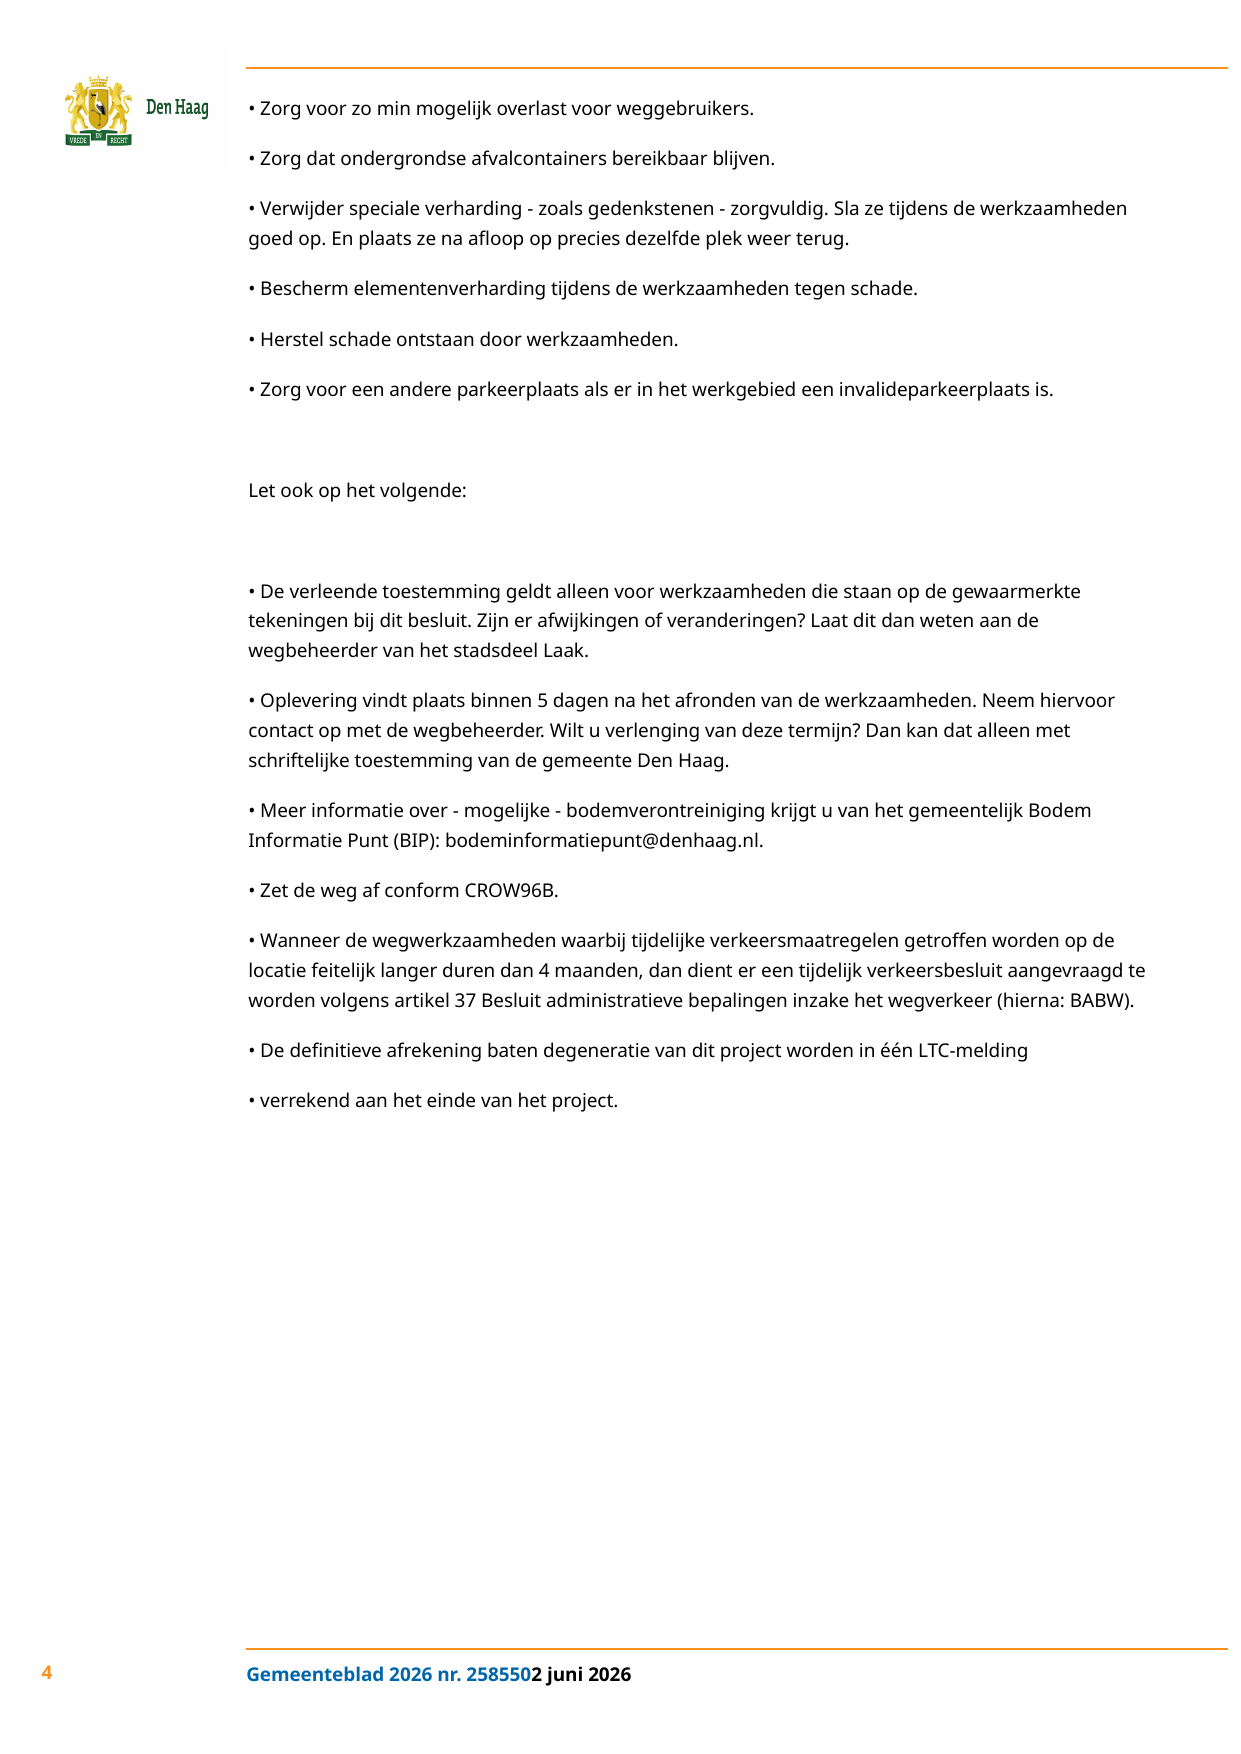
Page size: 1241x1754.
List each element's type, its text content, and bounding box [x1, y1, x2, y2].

text • Oplevering vindt plaats binnen 5 dagen na het afronden van de werkzaamheden. Neem hiervoor contact op met de wegbeheerder. Wilt u verlenging van deze termijn? Dan kan dat alleen met schriftelijke toestemming van de gemeente Den Haag. [248, 688, 1152, 773]
text • Zorg voor een andere parkeerplaats als er in het werkgebied een invalideparkeerplaats is. [248, 376, 1152, 402]
text • Bescherm elementenverharding tijdens de werkzaamheden tegen schade. [248, 276, 1152, 301]
text • Verwijder speciale verharding - zoals gedenkstenen - zorgvuldig. Sla ze tijdens de werkzaamheden goed op. En plaats ze na afloop op precies dezelfde plek weer terug. [248, 196, 1152, 251]
text • Zet de weg af conform CROW96B. [248, 877, 1152, 903]
text • Zorg dat ondergrondse afvalcontainers bereikbaar blijven. [248, 145, 1152, 171]
text • Meer informatie over - mogelijke - bodemverontreiniging krijgt u van het gemeentelijk Bodem Informatie Punt (BIP): bodeminformatiepunt@denhaag.nl. [248, 797, 1152, 853]
text • De verleende toestemming geldt alleen voor werkzaamheden die staan op de gewaarmerkte tekeningen bij dit besluit. Zijn er afwijkingen of veranderingen? Laat dit dan weten aan de wegbeheerder van het stadsdeel Laak. [248, 578, 1152, 663]
text • De definitieve afrekening baten degeneratie van dit project worden in één LTC-melding [248, 1037, 1152, 1063]
text • Zorg voor zo min mogelijk overlast voor weggebruikers. [248, 95, 1152, 121]
text • Wanneer de wegwerkzaamheden waarbij tijdelijke verkeersmaatregelen getroffen worden op de locatie feitelijk langer duren dan 4 maanden, dan dient er een tijdelijk verkeersbesluit aangevraagd te worden volgens artikel 37 Besluit administratieve bepalingen inzake het wegverkeer (hierna: BABW). [248, 928, 1152, 1013]
text • verrekend aan het einde van het project. [248, 1088, 1152, 1113]
picture [41, 47, 231, 172]
text Let ook op het volgende: [248, 477, 1152, 503]
text • Herstel schade ontstaan door werkzaamheden. [248, 326, 1152, 352]
